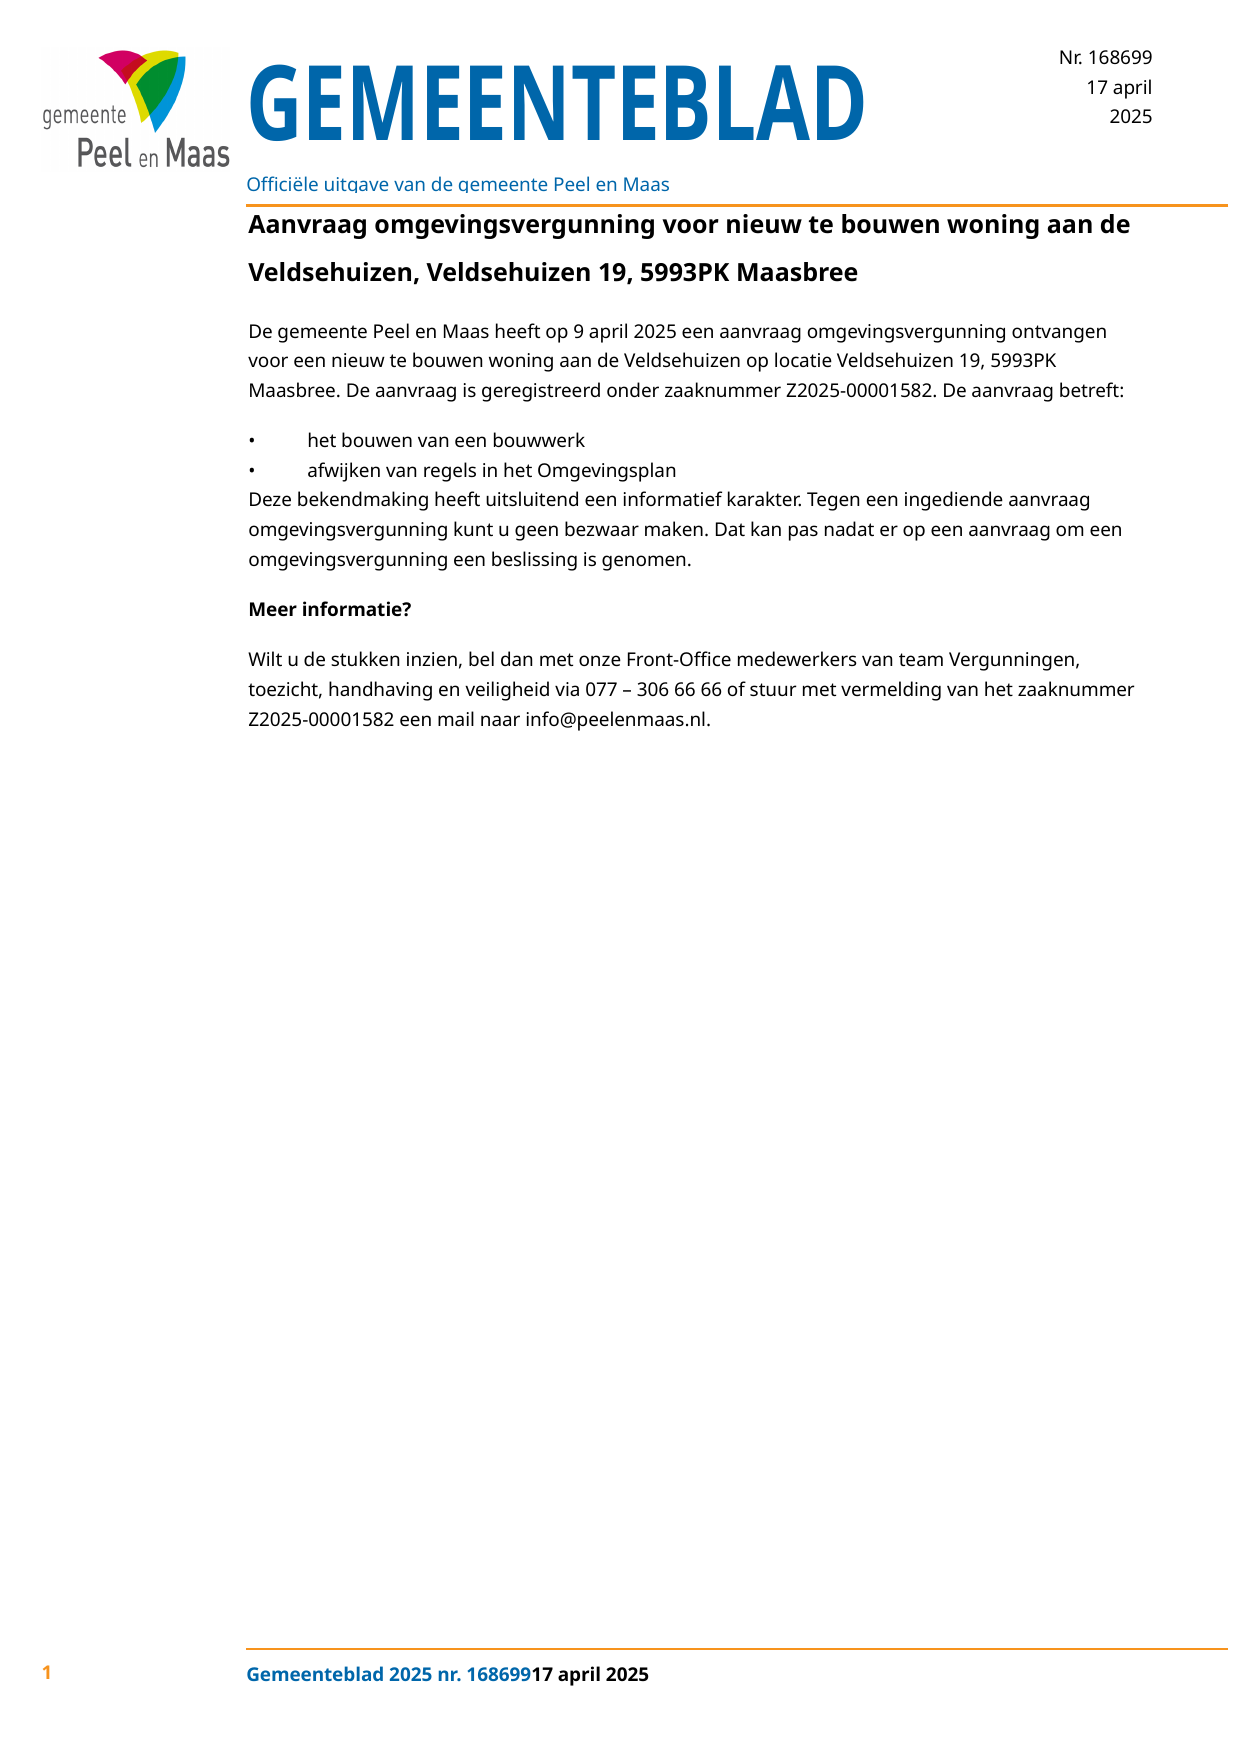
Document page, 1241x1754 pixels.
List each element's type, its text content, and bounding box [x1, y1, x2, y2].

picture [41, 47, 231, 172]
list het bouwen van een bouwwerk [248, 427, 1152, 453]
text Wilt u de stukken inzien, bel dan met onze Front-Office medewerkers van team Vergunningen, toezicht, handhaving en veiligheid via 077 – 306 66 66 of stuur met vermelding van het zaaknummer Z2025-00001582 een mail naar info@peelenmaas.nl. [248, 647, 1152, 732]
list afwijken van regels in het Omgevingsplan [248, 457, 1152, 483]
text De gemeente Peel en Maas heeft op 9 april 2025 een aanvraag omgevingsvergunning ontvangen voor een nieuw te bouwen woning aan de Veldsehuizen op locatie Veldsehuizen 19, 5993PK Maasbree. De aanvraag is geregistreerd onder zaaknummer Z2025-00001582. De aanvraag betreft: [248, 318, 1152, 403]
text Aanvraag omgevingsvergunning voor nieuw te bouwen woning aan de Veldsehuizen, Veldsehuizen 19, 5993PK Maasbree [248, 207, 1152, 288]
text Deze bekendmaking heeft uitsluitend een informatief karakter. Tegen een ingediende aanvraag omgevingsvergunning kunt u geen bezwaar maken. Dat kan pas nadat er op een aanvraag om een omgevingsvergunning een beslissing is genomen. [248, 487, 1152, 572]
text Meer informatie? [248, 596, 1152, 622]
